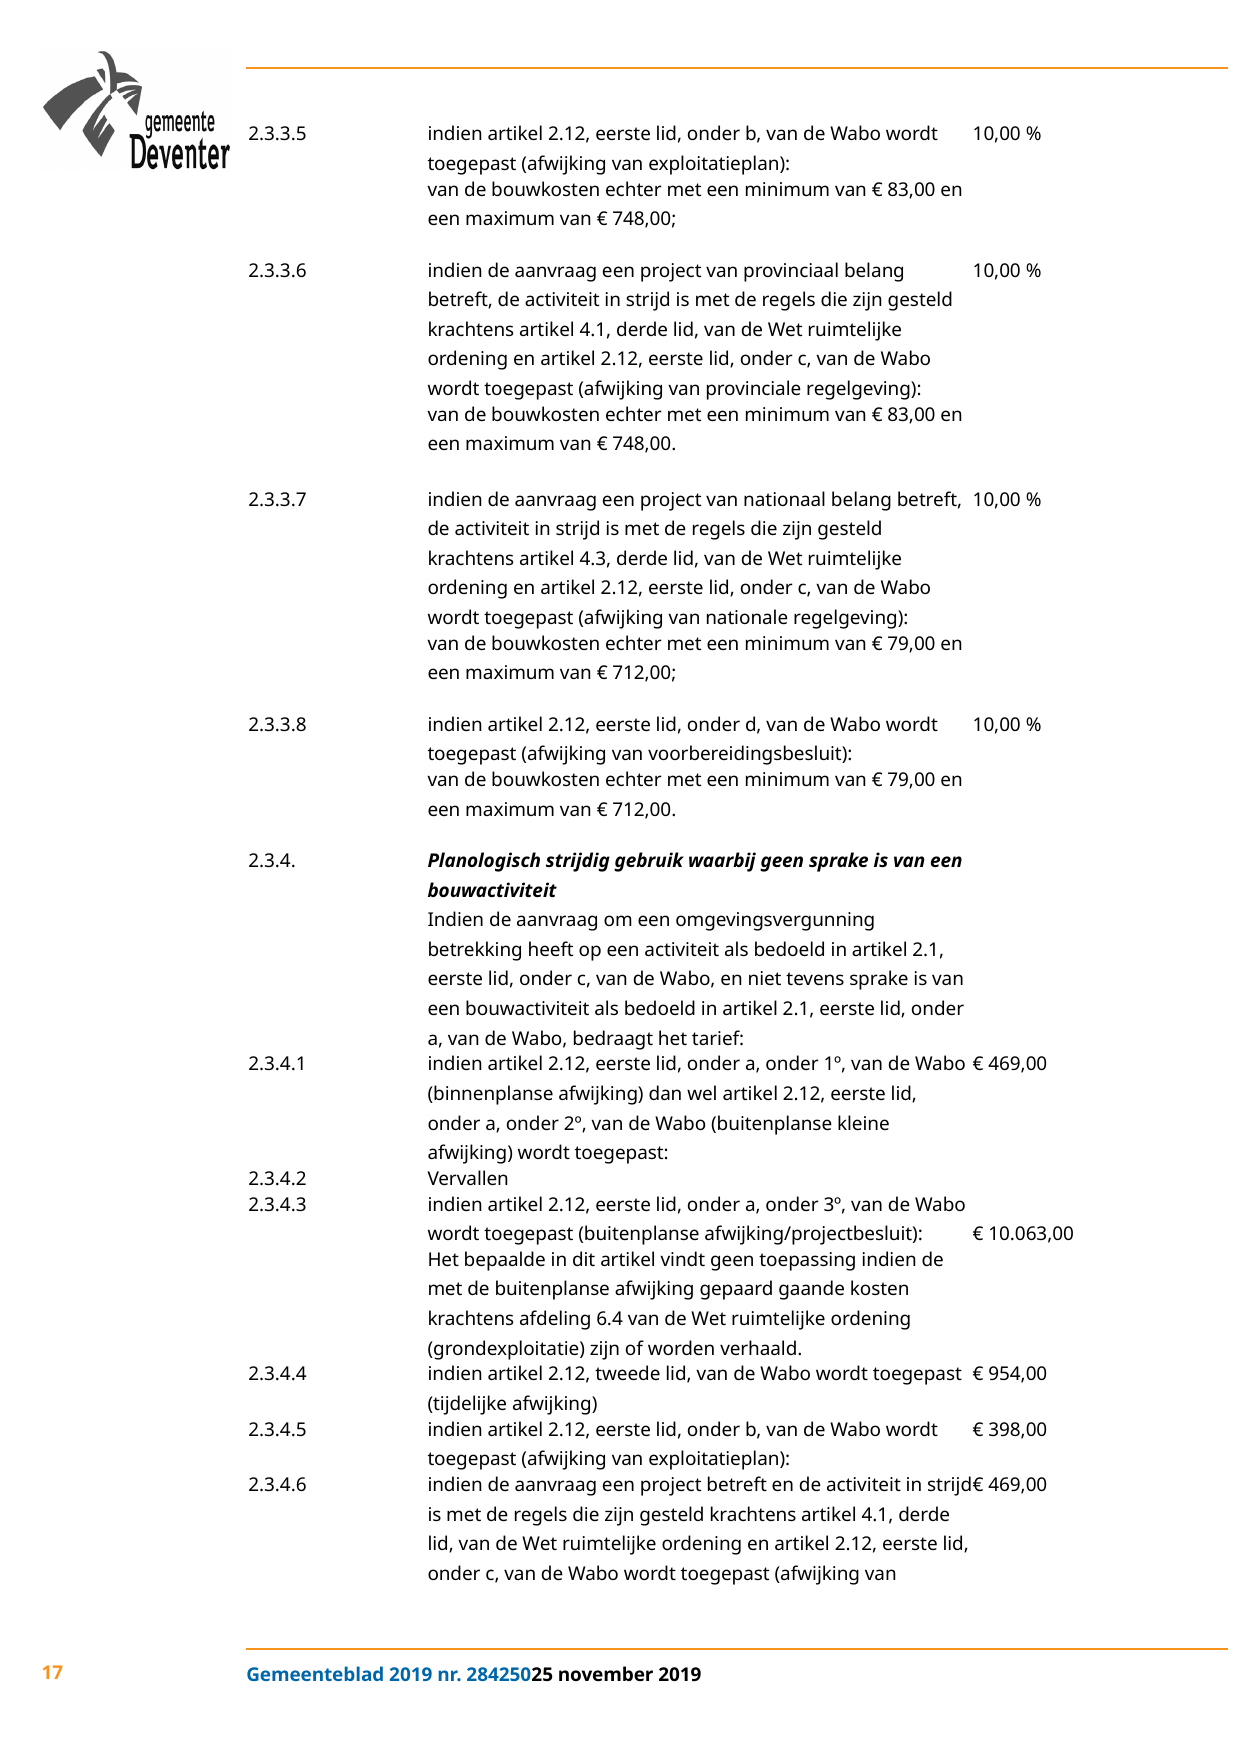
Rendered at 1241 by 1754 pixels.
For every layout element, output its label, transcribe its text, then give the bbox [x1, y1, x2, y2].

table_cell € 398,00 [973, 1416, 1152, 1471]
table_cell [248, 1246, 427, 1361]
table_cell [973, 1165, 1152, 1191]
table_cell [973, 1246, 1152, 1361]
table_cell [248, 95, 427, 121]
table_cell [973, 847, 1152, 1051]
table_cell van de bouwkosten echter met een minimum van € 83,00 en een maximum van € 748,00; [427, 176, 972, 231]
table_cell [427, 231, 972, 257]
table_cell [973, 401, 1152, 486]
table_cell 10,00 % [973, 257, 1152, 401]
table_cell [248, 766, 427, 822]
table_cell [973, 95, 1152, 121]
table_cell Het bepaalde in dit artikel vindt geen toepassing indien de met de buitenplanse afwijking gepaard gaande kosten krachtens afdeling 6.4 van de Wet ruimtelijke ordening (grondexploitatie) zijn of worden verhaald. [427, 1246, 972, 1361]
table_cell van de bouwkosten echter met een minimum van € 79,00 en een maximum van € 712,00; [427, 630, 972, 685]
table_cell [427, 95, 972, 121]
table_cell 2.3.4.3 [248, 1191, 427, 1246]
table_cell 2.3.3.5 [248, 121, 427, 176]
table_cell [248, 685, 427, 711]
table_cell [248, 630, 427, 685]
table_cell Vervallen [427, 1165, 972, 1191]
table_cell indien artikel 2.12, eerste lid, onder d, van de Wabo wordt toegepast (afwijking van voorbereidingsbesluit): [427, 711, 972, 766]
table_cell [248, 176, 427, 231]
table_cell 10,00 % [973, 121, 1152, 176]
table_cell 2.3.3.6 [248, 257, 427, 401]
table_cell 2.3.3.8 [248, 711, 427, 766]
table_cell [248, 401, 427, 486]
table_cell 2.3.3.7 [248, 486, 427, 630]
table_cell indien artikel 2.12, eerste lid, onder b, van de Wabo wordt toegepast (afwijking van exploitatieplan): [427, 121, 972, 176]
table_cell 2.3.4.5 [248, 1416, 427, 1471]
table_cell 2.3.4.4 [248, 1361, 427, 1416]
table_cell € 954,00 [973, 1361, 1152, 1416]
table_cell 2.3.4.6 [248, 1471, 427, 1586]
table_cell van de bouwkosten echter met een minimum van € 83,00 en een maximum van € 748,00. [427, 401, 972, 486]
table_cell indien artikel 2.12, eerste lid, onder a, onder 3º, van de Wabo wordt toegepast (buitenplanse afwijking/projectbesluit): [427, 1191, 972, 1246]
table_cell [427, 822, 972, 847]
table_cell € 469,00 [973, 1471, 1152, 1586]
table_cell indien de aanvraag een project betreft en de activiteit in strijd is met de regels die zijn gesteld krachtens artikel 4.1, derde lid, van de Wet ruimtelijke ordening en artikel 2.12, eerste lid, onder c, van de Wabo wordt toegepast (afwijking van [427, 1471, 972, 1586]
table_cell Planologisch strijdig gebruik waarbij geen sprake is van een bouwactiviteit Indien de aanvraag om een omgevingsvergunning betrekking heeft op een activiteit als bedoeld in artikel 2.1, eerste lid, onder c, van de Wabo, en niet tevens sprake is van een bouwactiviteit als bedoeld in artikel 2.1, eerste lid, onder a, van de Wabo, bedraagt het tarief: [427, 847, 972, 1051]
table_cell [973, 231, 1152, 257]
table_cell 10,00 % [973, 711, 1152, 766]
table_cell 2.3.4. [248, 847, 427, 1051]
table_cell indien artikel 2.12, tweede lid, van de Wabo wordt toegepast (tijdelijke afwijking) [427, 1361, 972, 1416]
table_cell indien artikel 2.12, eerste lid, onder b, van de Wabo wordt toegepast (afwijking van exploitatieplan): [427, 1416, 972, 1471]
table_cell € 469,00 [973, 1051, 1152, 1165]
table_cell [973, 766, 1152, 822]
table_cell [973, 630, 1152, 685]
table_cell [973, 822, 1152, 847]
table_cell 2.3.4.2 [248, 1165, 427, 1191]
table_cell 2.3.4.1 [248, 1051, 427, 1165]
table_cell indien artikel 2.12, eerste lid, onder a, onder 1º, van de Wabo (binnenplanse afwijking) dan wel artikel 2.12, eerste lid, onder a, onder 2º, van de Wabo (buitenplanse kleine afwijking) wordt toegepast: [427, 1051, 972, 1165]
table_cell € 10.063,00 [973, 1191, 1152, 1246]
table_cell [973, 685, 1152, 711]
table_cell 10,00 % [973, 486, 1152, 630]
table_cell van de bouwkosten echter met een minimum van € 79,00 en een maximum van € 712,00. [427, 766, 972, 822]
table_cell [427, 685, 972, 711]
table_cell [248, 822, 427, 847]
table_cell indien de aanvraag een project van nationaal belang betreft, de activiteit in strijd is met de regels die zijn gesteld krachtens artikel 4.3, derde lid, van de Wet ruimtelijke ordening en artikel 2.12, eerste lid, onder c, van de Wabo wordt toegepast (afwijking van nationale regelgeving): [427, 486, 972, 630]
table_cell indien de aanvraag een project van provinciaal belang betreft, de activiteit in strijd is met de regels die zijn gesteld krachtens artikel 4.1, derde lid, van de Wet ruimtelijke ordening en artikel 2.12, eerste lid, onder c, van de Wabo wordt toegepast (afwijking van provinciale regelgeving): [427, 257, 972, 401]
picture [41, 47, 231, 172]
table_cell [248, 231, 427, 257]
table_cell [973, 176, 1152, 231]
